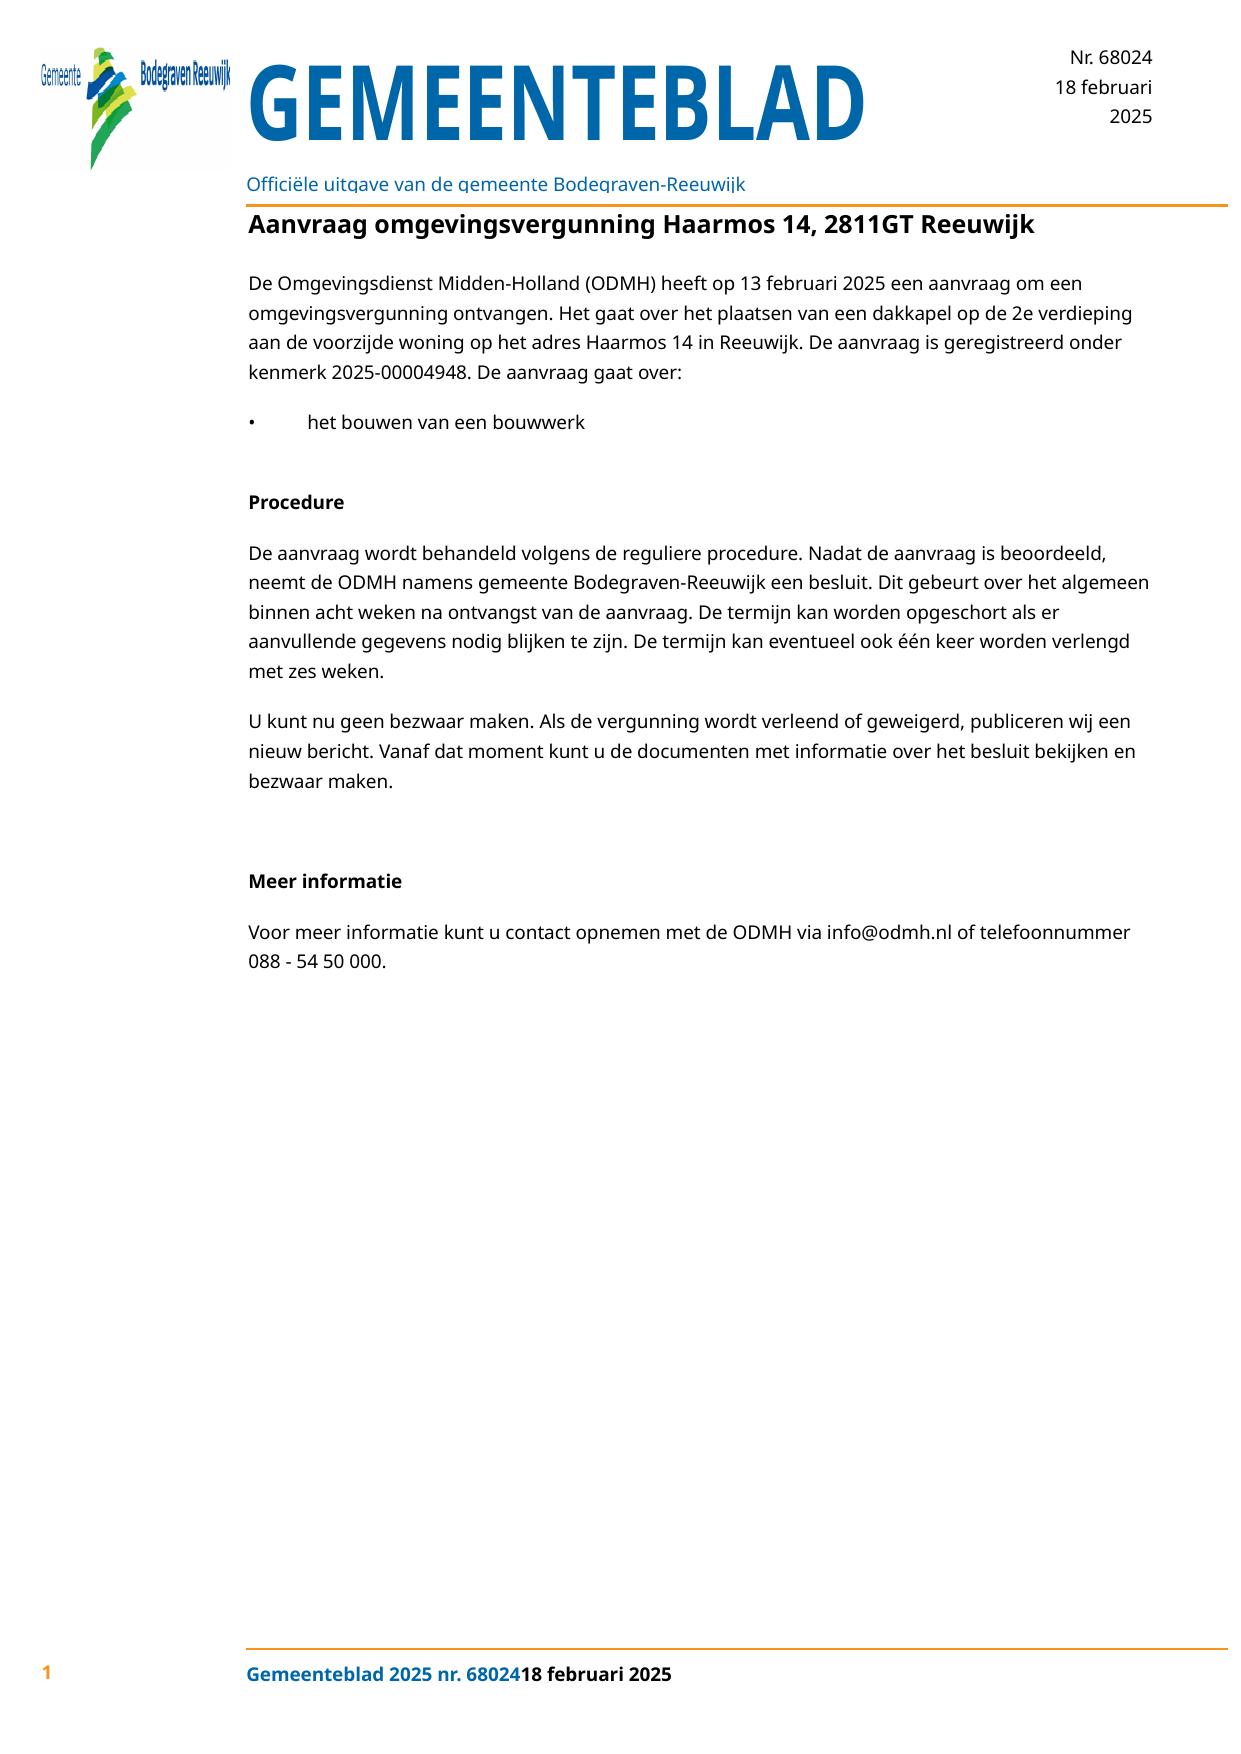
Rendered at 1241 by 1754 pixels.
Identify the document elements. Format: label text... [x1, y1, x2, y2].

text Procedure [248, 489, 1152, 515]
picture [41, 47, 231, 172]
text Voor meer informatie kunt u contact opnemen met de ODMH via info@odmh.nl of telefoonnummer 088 - 54 50 000. [248, 919, 1152, 974]
text U kunt nu geen bezwaar maken. Als de vergunning wordt verleend of geweigerd, publiceren wij een nieuw bericht. Vanaf dat moment kunt u de documenten met informatie over het besluit bekijken en bezwaar maken. [248, 709, 1152, 793]
text De aanvraag wordt behandeld volgens de reguliere procedure. Nadat de aanvraag is beoordeeld, neemt de ODMH namens gemeente Bodegraven-Reeuwijk een besluit. Dit gebeurt over het algemeen binnen acht weken na ontvangst van de aanvraag. De termijn kan worden opgeschort als er aanvullende gegevens nodig blijken te zijn. De termijn kan eventueel ook één keer worden verlengd met zes weken. [248, 540, 1152, 684]
text Meer informatie [248, 869, 1152, 894]
list het bouwen van een bouwwerk [248, 409, 1152, 435]
text De Omgevingsdienst Midden-Holland (ODMH) heeft op 13 februari 2025 een aanvraag om een omgevingsvergunning ontvangen. Het gaat over het plaatsen van een dakkapel op de 2e verdieping aan de voorzijde woning op het adres Haarmos 14 in Reeuwijk. De aanvraag is geregistreerd onder kenmerk 2025-00004948. De aanvraag gaat over: [248, 270, 1152, 385]
text Aanvraag omgevingsvergunning Haarmos 14, 2811GT Reeuwijk [248, 207, 1152, 241]
